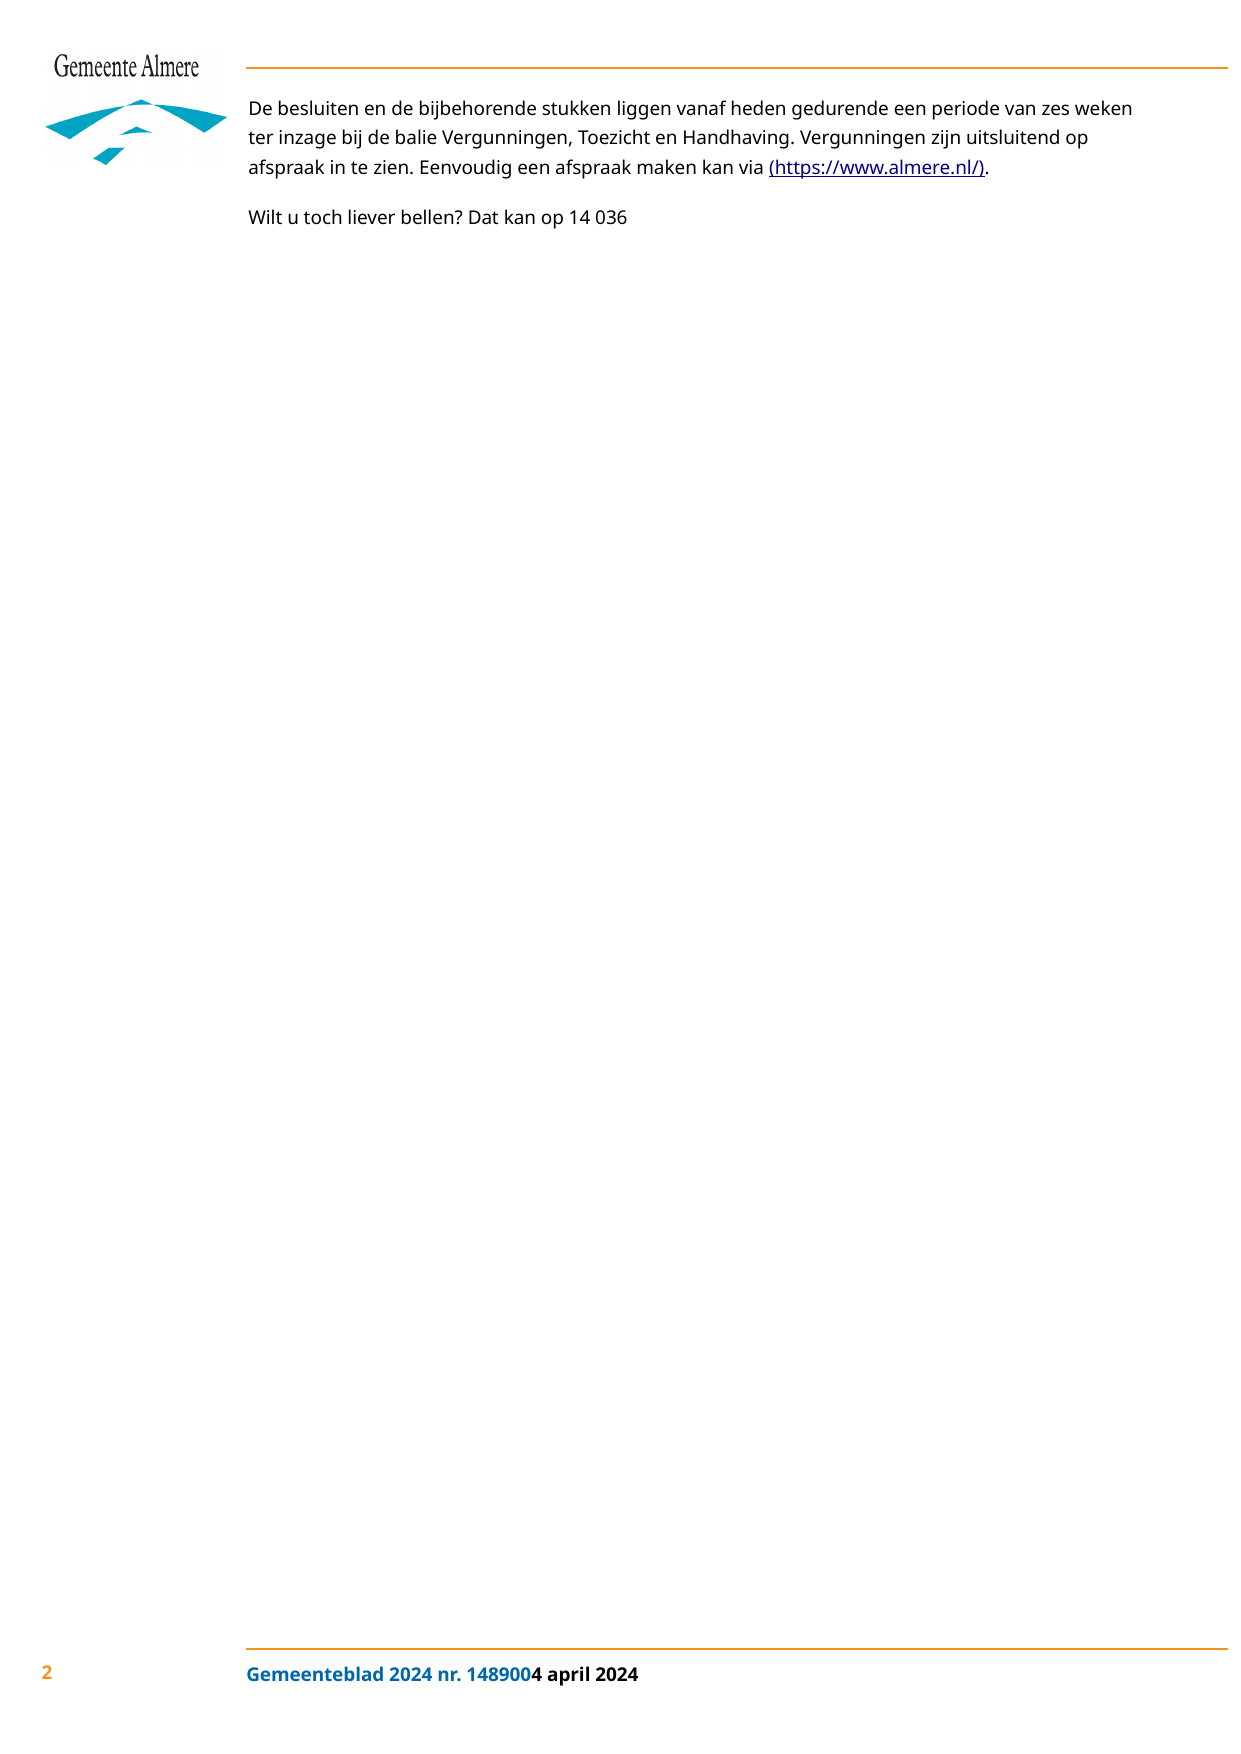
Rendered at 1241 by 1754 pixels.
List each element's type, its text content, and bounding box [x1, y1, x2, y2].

text De besluiten en de bijbehorende stukken liggen vanaf heden gedurende een periode van zes weken ter inzage bij de balie Vergunningen, Toezicht en Handhaving. Vergunningen zijn uitsluitend op afspraak in te zien. Eenvoudig een afspraak maken kan via (https://www.almere.nl/). [248, 95, 1152, 180]
text Wilt u toch liever bellen? Dat kan op 14 036 [248, 204, 1152, 230]
picture [41, 47, 231, 172]
